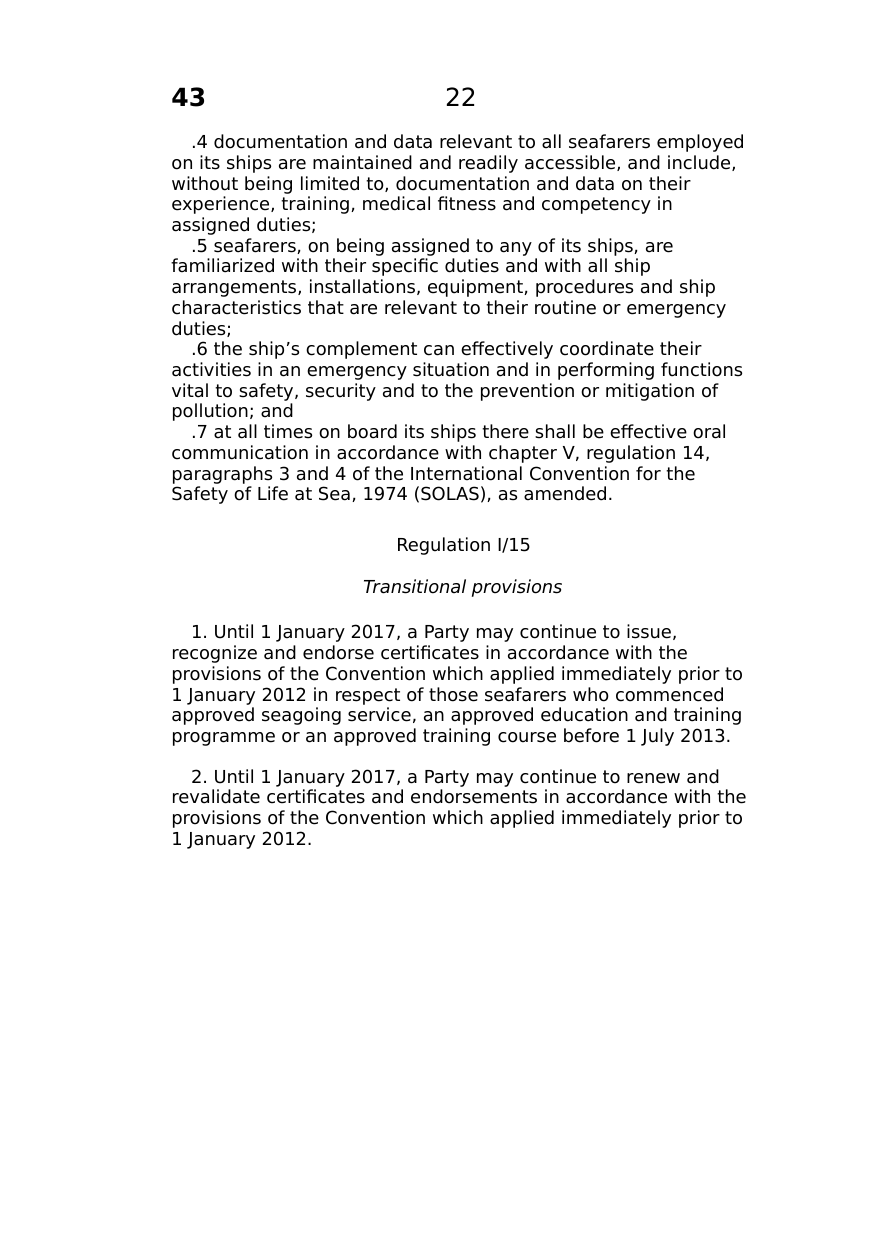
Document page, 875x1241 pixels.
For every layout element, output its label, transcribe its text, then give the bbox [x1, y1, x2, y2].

text .4 documentation and data relevant to all seafarers employed on its ships are maintained and readily accessible, and include, without being limited to, documentation and data on their experience, training, medical fitness and competency in assigned duties; [171, 132, 756, 236]
subtitle Regulation I/15 Transitional provisions [171, 535, 756, 597]
text .6 the ship’s complement can effectively coordinate their activities in an emergency situation and in performing functions vital to safety, security and to the prevention or mitigation of pollution; and [171, 339, 756, 422]
text 1. Until 1 January 2017, a Party may continue to issue, recognize and endorse certificates in accordance with the provisions of the Convention which applied immediately prior to 1 January 2012 in respect of those seafarers who commenced approved seagoing service, an approved education and training programme or an approved training course before 1 July 2013. [171, 622, 756, 747]
text .7 at all times on board its ships there shall be effective oral communication in accordance with chapter V, regulation 14, paragraphs 3 and 4 of the International Convention for the Safety of Life at Sea, 1974 (SOLAS), as amended. [171, 422, 756, 505]
text .5 seafarers, on being assigned to any of its ships, are familiarized with their specific duties and with all ship arrangements, installations, equipment, procedures and ship characteristics that are relevant to their routine or emergency duties; [171, 236, 756, 339]
text 2. Until 1 January 2017, a Party may continue to renew and revalidate certificates and endorsements in accordance with the provisions of the Convention which applied immediately prior to 1 January 2012. [171, 767, 756, 849]
